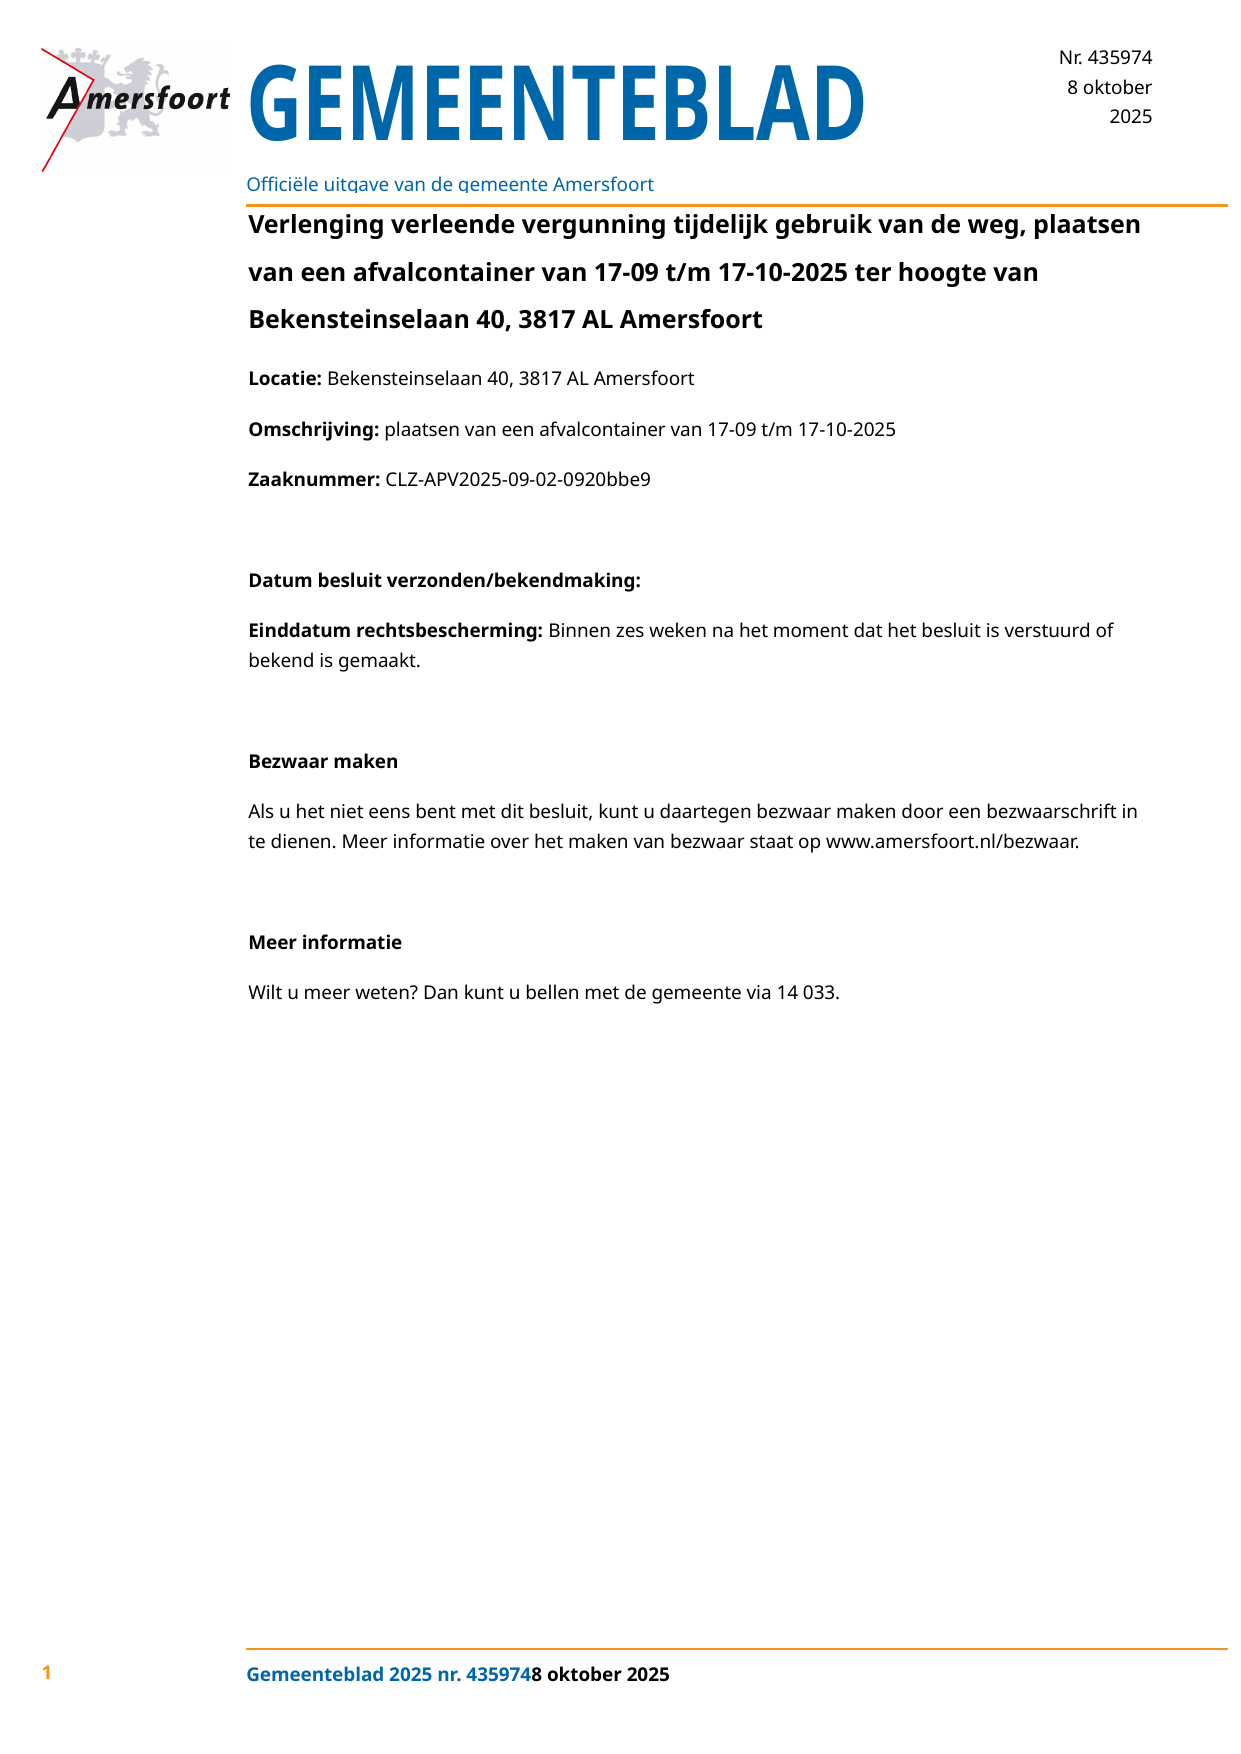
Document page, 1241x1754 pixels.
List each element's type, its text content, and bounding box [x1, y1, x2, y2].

text Omschrijving: plaatsen van een afvalcontainer van 17-09 t/m 17-10-2025 [248, 416, 1152, 442]
text Meer informatie [248, 929, 1152, 954]
text Datum besluit verzonden/bekendmaking: [248, 567, 1152, 593]
text Verlenging verleende vergunning tijdelijk gebruik van de weg, plaatsen van een afvalcontainer van 17-09 t/m 17-10-2025 ter hoogte van Bekensteinselaan 40, 3817 AL Amersfoort [248, 207, 1152, 336]
text Einddatum rechtsbescherming: Binnen zes weken na het moment dat het besluit is verstuurd of bekend is gemaakt. [248, 618, 1152, 673]
text Wilt u meer weten? Dan kunt u bellen met de gemeente via 14 033. [248, 979, 1152, 1005]
text Locatie: Bekensteinselaan 40, 3817 AL Amersfoort [248, 366, 1152, 391]
text Als u het niet eens bent met dit besluit, kunt u daartegen bezwaar maken door een bezwaarschrift in te dienen. Meer informatie over het maken van bezwaar staat op www.amersfoort.nl/bezwaar. [248, 798, 1152, 854]
text Zaaknummer: CLZ-APV2025-09-02-0920bbe9 [248, 466, 1152, 492]
text Bezwaar maken [248, 748, 1152, 774]
picture [41, 47, 231, 172]
